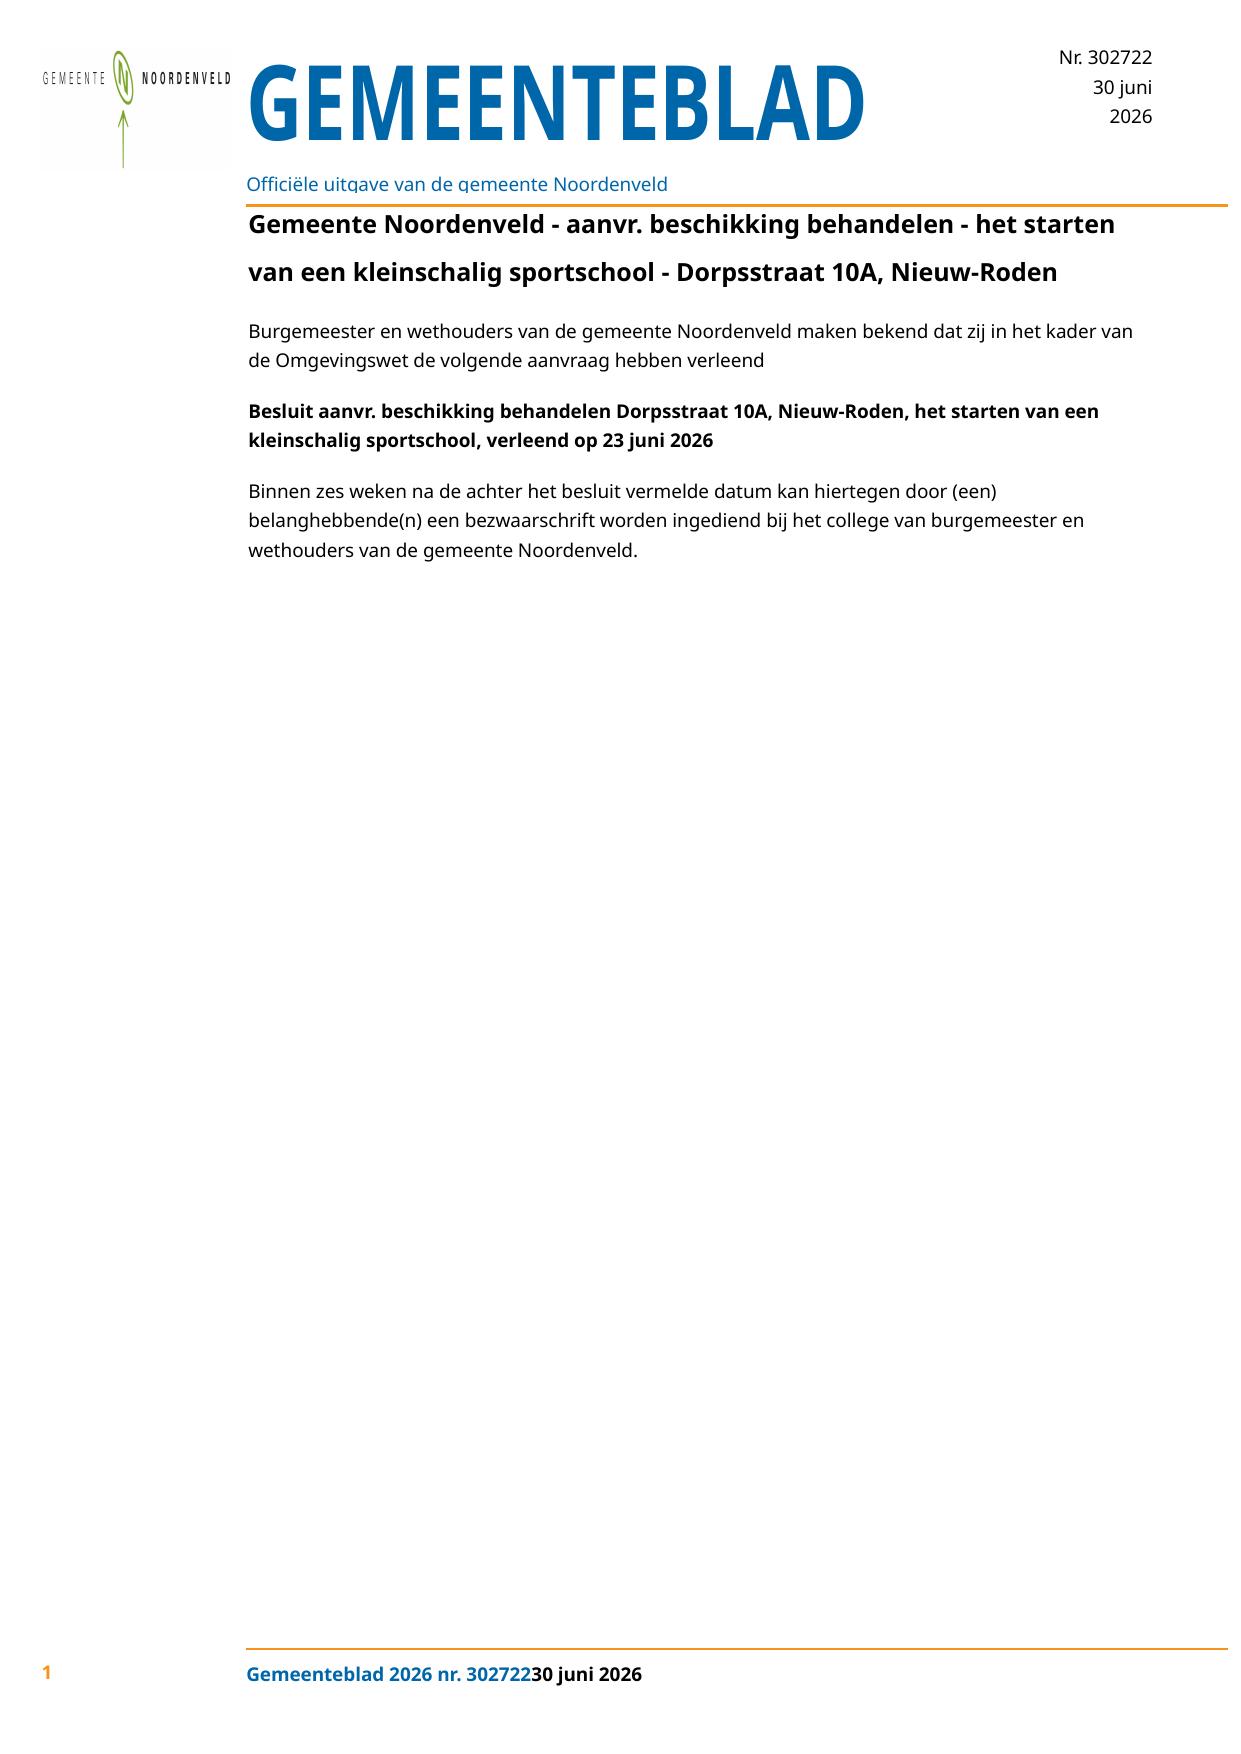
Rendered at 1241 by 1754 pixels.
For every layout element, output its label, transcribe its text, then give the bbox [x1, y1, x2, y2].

text Binnen zes weken na de achter het besluit vermelde datum kan hiertegen door (een) belanghebbende(n) een bezwaarschrift worden ingediend bij het college van burgemeester en wethouders van de gemeente Noordenveld. [248, 478, 1152, 563]
text Gemeente Noordenveld - aanvr. beschikking behandelen - het starten van een kleinschalig sportschool - Dorpsstraat 10A, Nieuw-Roden [248, 207, 1152, 288]
picture [41, 47, 231, 172]
text Burgemeester en wethouders van de gemeente Noordenveld maken bekend dat zij in het kader van de Omgevingswet de volgende aanvraag hebben verleend [248, 318, 1152, 373]
text Besluit aanvr. beschikking behandelen Dorpsstraat 10A, Nieuw-Roden, het starten van een kleinschalig sportschool, verleend op 23 juni 2026 [248, 398, 1152, 453]
